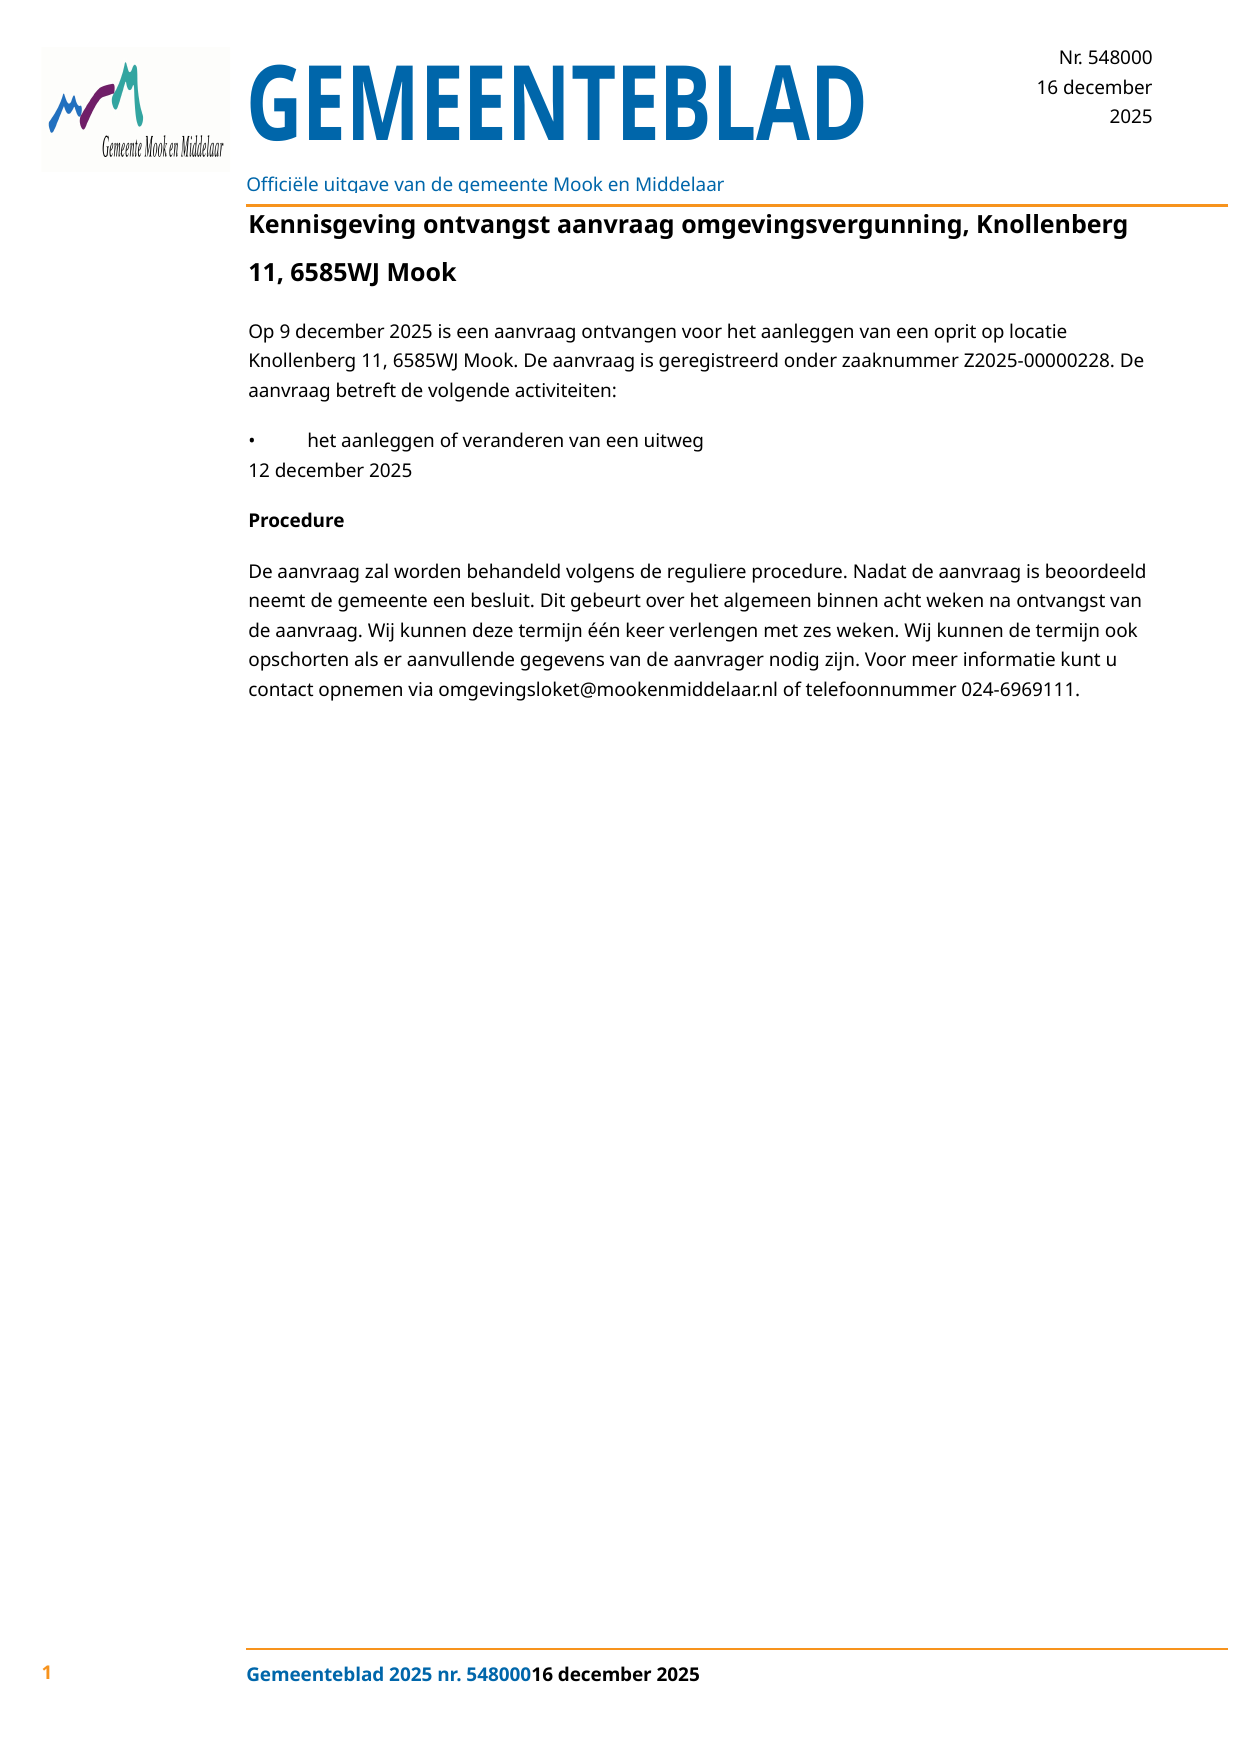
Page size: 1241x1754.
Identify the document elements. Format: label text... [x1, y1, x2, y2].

picture [41, 47, 231, 172]
text Kennisgeving ontvangst aanvraag omgevingsvergunning, Knollenberg 11, 6585WJ Mook [248, 207, 1152, 288]
text De aanvraag zal worden behandeld volgens de reguliere procedure. Nadat de aanvraag is beoordeeld neemt de gemeente een besluit. Dit gebeurt over het algemeen binnen acht weken na ontvangst van de aanvraag. Wij kunnen deze termijn één keer verlengen met zes weken. Wij kunnen de termijn ook opschorten als er aanvullende gegevens van de aanvrager nodig zijn. Voor meer informatie kunt u contact opnemen via omgevingsloket@mookenmiddelaar.nl of telefoonnummer 024-6969111. [248, 558, 1152, 702]
list het aanleggen of veranderen van een uitweg [248, 427, 1152, 453]
text Procedure [248, 507, 1152, 533]
text Op 9 december 2025 is een aanvraag ontvangen voor het aanleggen van een oprit op locatie Knollenberg 11, 6585WJ Mook. De aanvraag is geregistreerd onder zaaknummer Z2025-00000228. De aanvraag betreft de volgende activiteiten: [248, 318, 1152, 403]
text 12 december 2025 [248, 457, 1152, 483]
